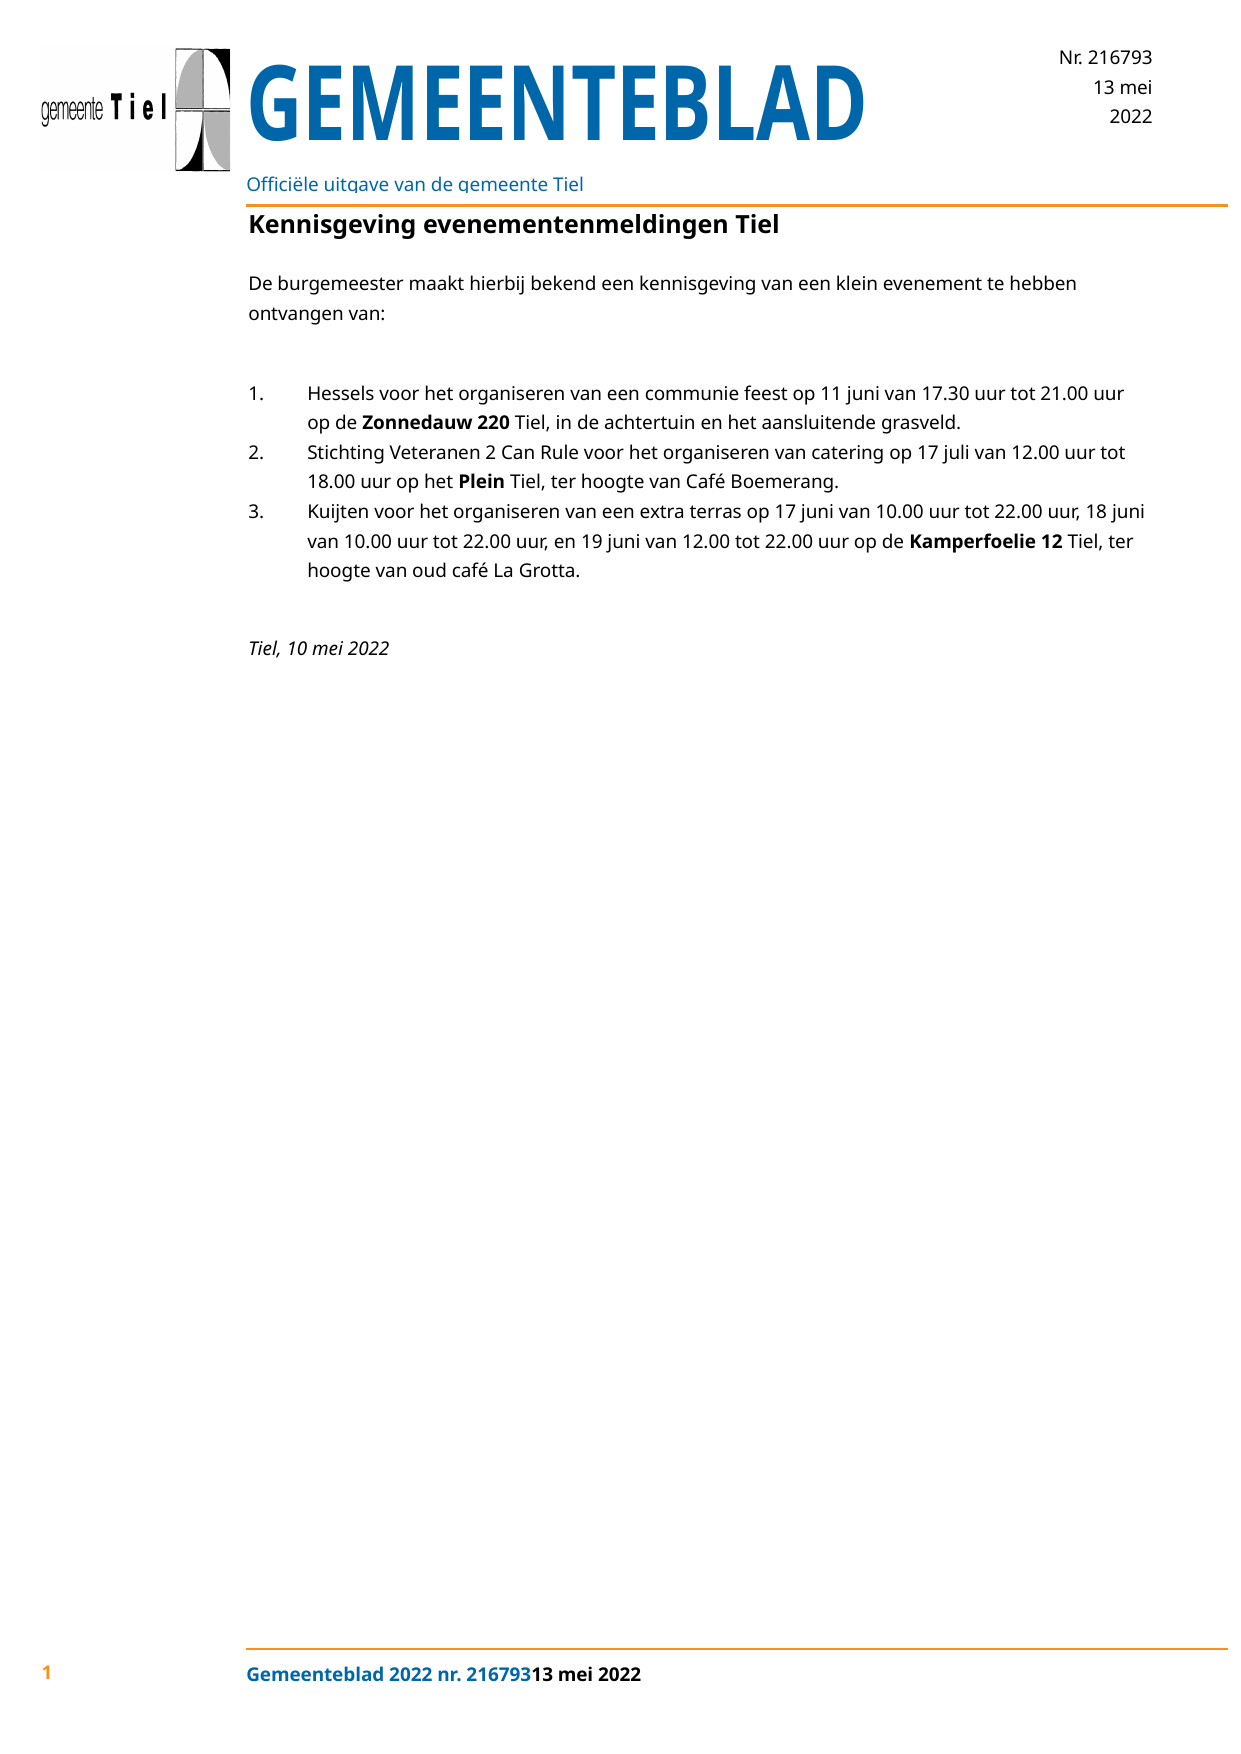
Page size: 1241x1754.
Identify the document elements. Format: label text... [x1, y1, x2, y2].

picture [41, 47, 231, 172]
text De burgemeester maakt hierbij bekend een kennisgeving van een klein evenement te hebben ontvangen van: [248, 270, 1152, 326]
text Kennisgeving evenementenmeldingen Tiel [248, 207, 1152, 241]
text Tiel, 10 mei 2022 [248, 635, 1152, 661]
list Kuijten voor het organiseren van een extra terras op 17 juni van 10.00 uur tot 22.00 uur, 18 juni van 10.00 uur tot 22.00 uur, en 19 juni van 12.00 tot 22.00 uur op de Kamperfoelie 12 Tiel, ter hoogte van oud café La Grotta. [248, 498, 1152, 583]
list Stichting Veteranen 2 Can Rule voor het organiseren van catering op 17 juli van 12.00 uur tot 18.00 uur op het Plein Tiel, ter hoogte van Café Boemerang. [248, 439, 1152, 494]
list Hessels voor het organiseren van een communie feest op 11 juni van 17.30 uur tot 21.00 uur op de Zonnedauw 220 Tiel, in de achtertuin en het aansluitende grasveld. [248, 380, 1152, 435]
